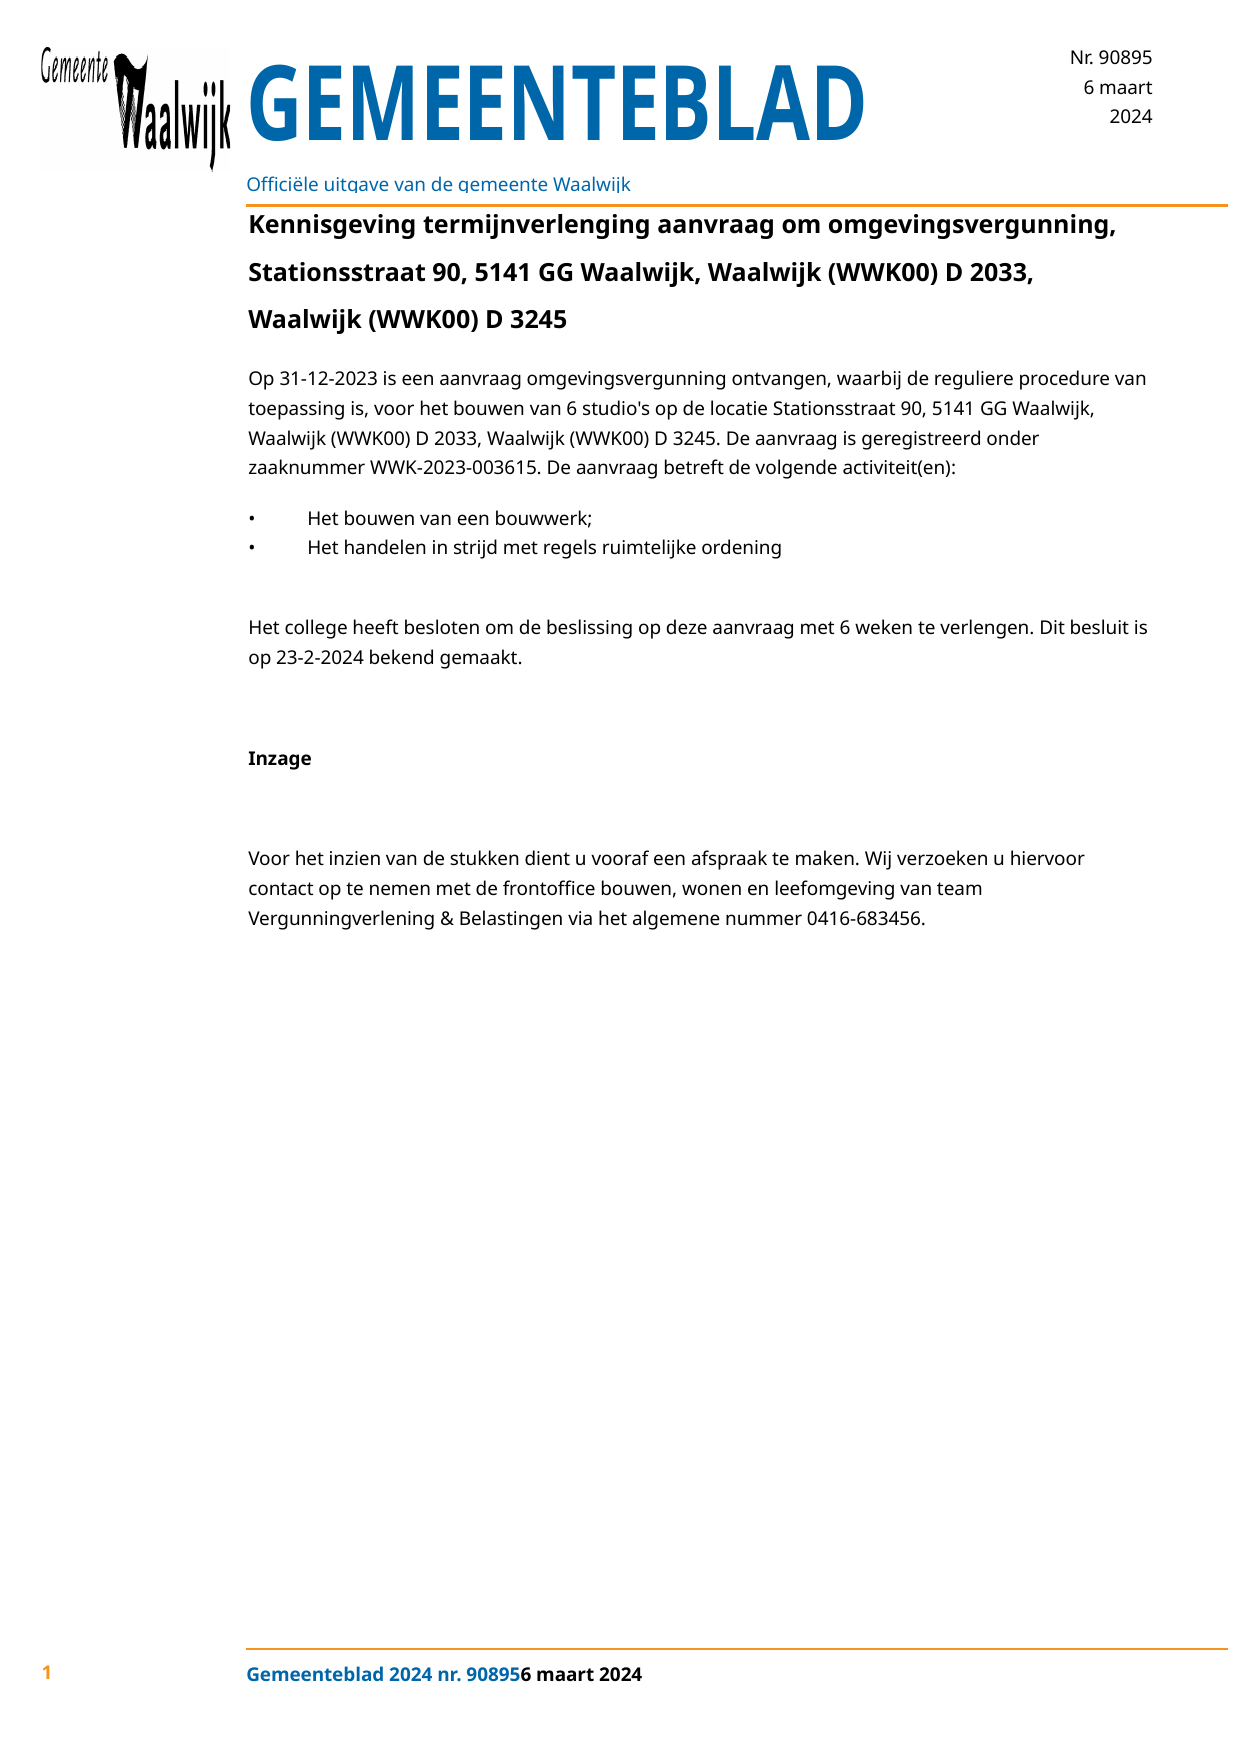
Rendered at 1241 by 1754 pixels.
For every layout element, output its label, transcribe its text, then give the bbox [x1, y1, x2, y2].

list Het handelen in strijd met regels ruimtelijke ordening [248, 534, 1152, 560]
text Voor het inzien van de stukken dient u vooraf een afspraak te maken. Wij verzoeken u hiervoor contact op te nemen met de frontoffice bouwen, wonen en leefomgeving van team Vergunningverlening & Belastingen via het algemene nummer 0416-683456. [248, 846, 1152, 930]
list Het bouwen van een bouwwerk; [248, 505, 1152, 530]
text Op 31-12-2023 is een aanvraag omgevingsvergunning ontvangen, waarbij de reguliere procedure van toepassing is, voor het bouwen van 6 studio's op de locatie Stationsstraat 90, 5141 GG Waalwijk, Waalwijk (WWK00) D 2033, Waalwijk (WWK00) D 3245. De aanvraag is geregistreerd onder zaaknummer WWK-2023-003615. De aanvraag betreft de volgende activiteit(en): [248, 366, 1152, 480]
text Kennisgeving termijnverlenging aanvraag om omgevingsvergunning, Stationsstraat 90, 5141 GG Waalwijk, Waalwijk (WWK00) D 2033, Waalwijk (WWK00) D 3245 [248, 207, 1152, 336]
text Het college heeft besloten om de beslissing op deze aanvraag met 6 weken te verlengen. Dit besluit is op 23-2-2024 bekend gemaakt. [248, 614, 1152, 669]
text Inzage [248, 745, 1152, 770]
picture [41, 47, 231, 172]
